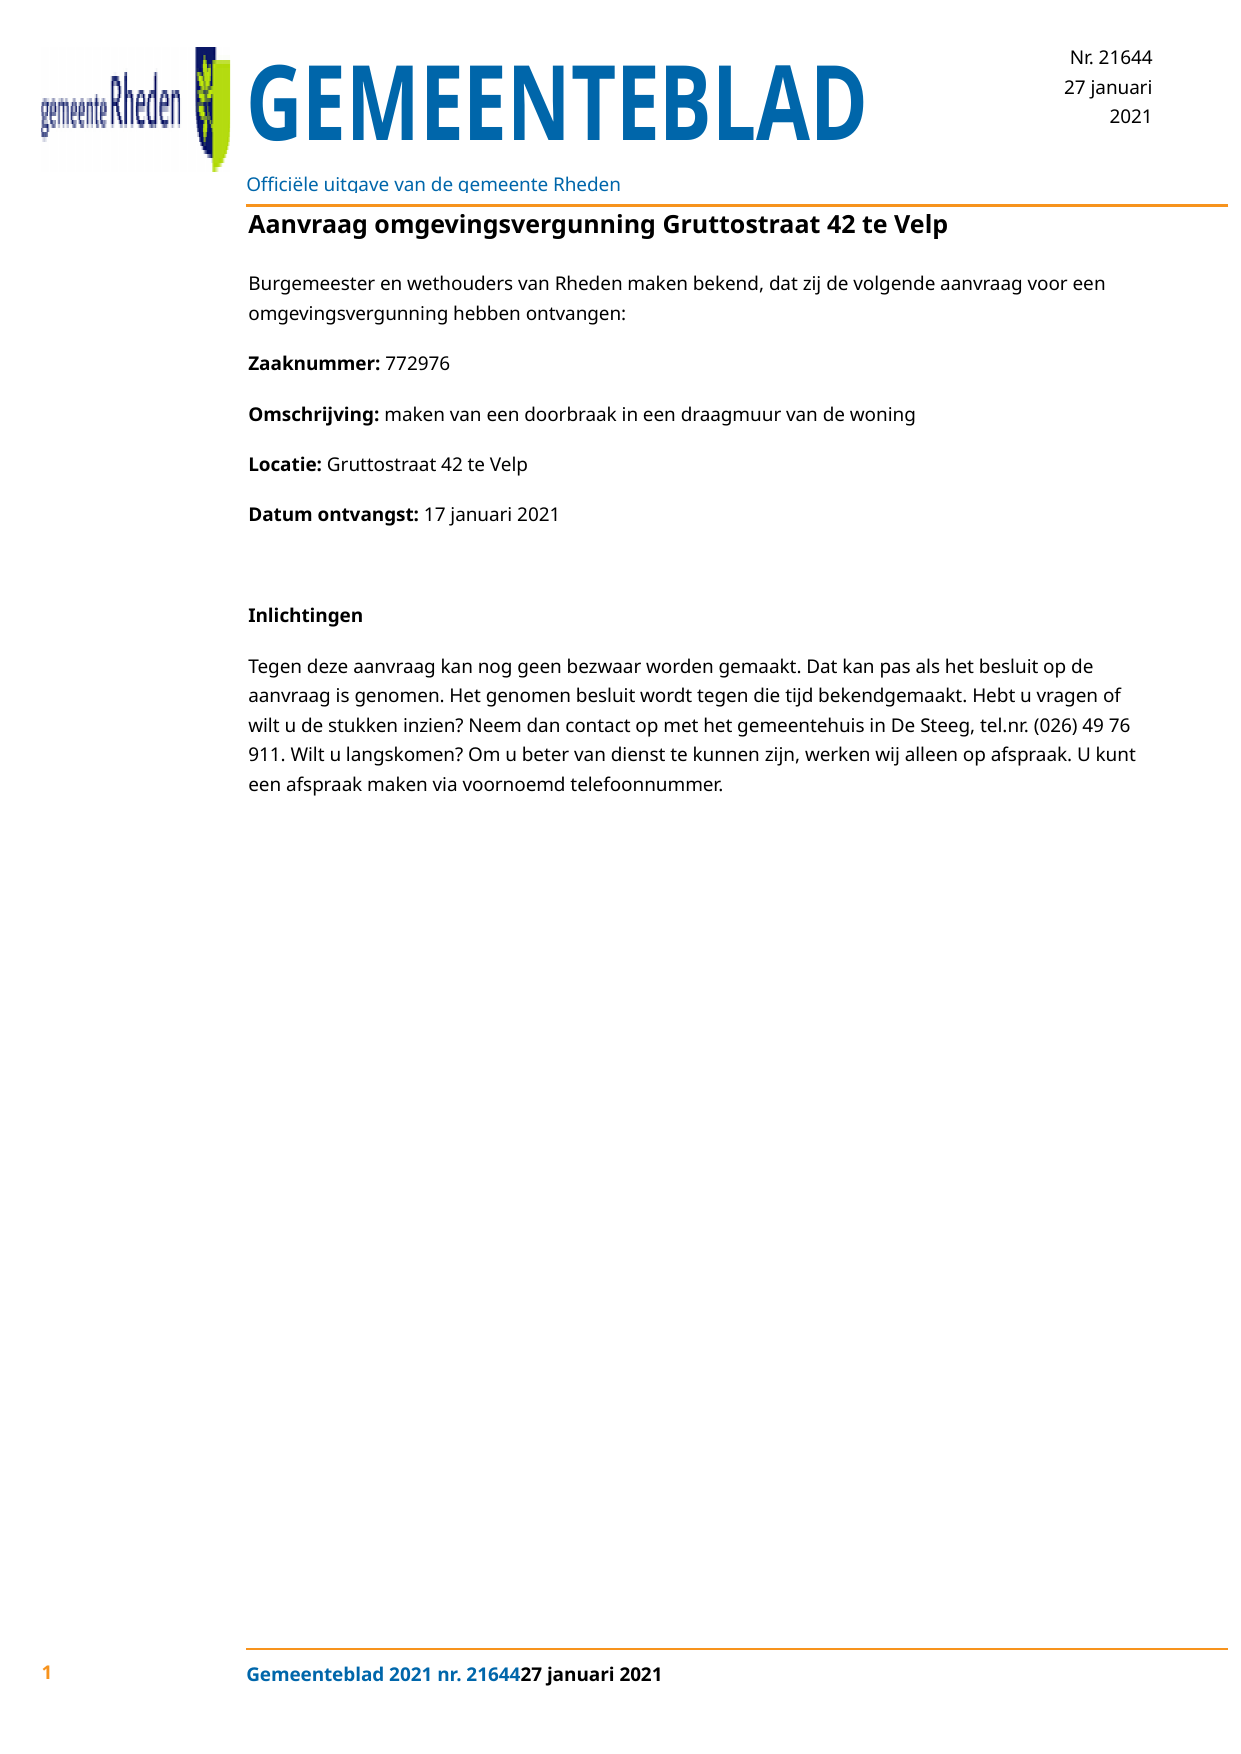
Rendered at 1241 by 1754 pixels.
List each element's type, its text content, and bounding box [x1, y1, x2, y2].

text Zaaknummer: 772976 [248, 350, 1152, 376]
text Omschrijving: maken van een doorbraak in een draagmuur van de woning [248, 401, 1152, 426]
text Datum ontvangst: 17 januari 2021 [248, 502, 1152, 527]
text Locatie: Gruttostraat 42 te Velp [248, 451, 1152, 477]
text Tegen deze aanvraag kan nog geen bezwaar worden gemaakt. Dat kan pas als het besluit op de aanvraag is genomen. Het genomen besluit wordt tegen die tijd bekendgemaakt. Hebt u vragen of wilt u de stukken inzien? Neem dan contact op met het gemeentehuis in De Steeg, tel.nr. (026) 49 76 911. Wilt u langskomen? Om u beter van dienst te kunnen zijn, werken wij alleen op afspraak. U kunt een afspraak maken via voornoemd telefoonnummer. [248, 653, 1152, 797]
text Burgemeester en wethouders van Rheden maken bekend, dat zij de volgende aanvraag voor een omgevingsvergunning hebben ontvangen: [248, 270, 1152, 326]
picture [41, 47, 231, 172]
text Aanvraag omgevingsvergunning Gruttostraat 42 te Velp [248, 207, 1152, 241]
text Inlichtingen [248, 602, 1152, 628]
